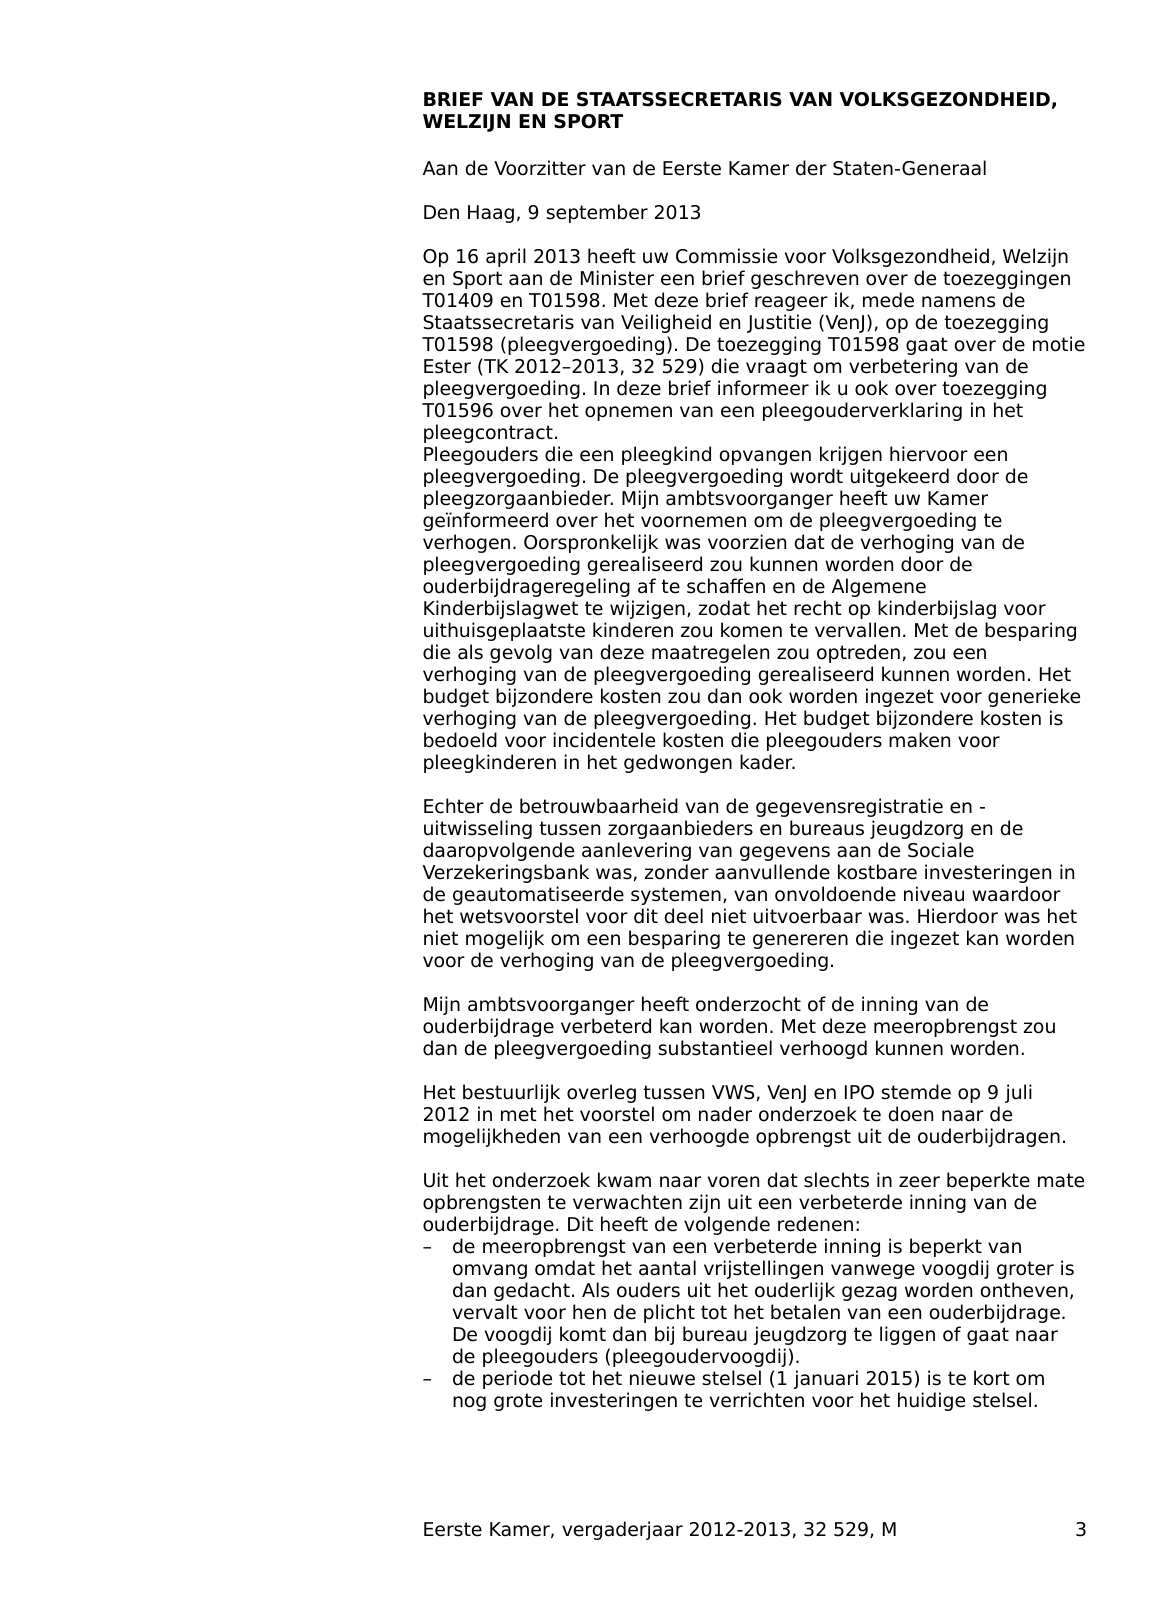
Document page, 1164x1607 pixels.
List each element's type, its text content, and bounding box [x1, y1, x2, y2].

subtitle BRIEF VAN DE STAATSSECRETARIS VAN VOLKSGEZONDHEID, WELZIJN EN SPORT [422, 89, 1087, 133]
text Den Haag, 9 september 2013 [422, 202, 1087, 224]
text Mijn ambtsvoorganger heeft onderzocht of de inning van de ouderbijdrage verbeterd kan worden. Met deze meeropbrengst zou dan de pleegvergoeding substantieel verhoogd kunnen worden. [422, 994, 1087, 1060]
text Echter de betrouwbaarheid van de gegevensregistratie en -uitwisseling tussen zorgaanbieders en bureaus jeugdzorg en de daaropvolgende aanlevering van gegevens aan de Sociale Verzekeringsbank was, zonder aanvullende kostbare investeringen in de geautomatiseerde systemen, van onvoldoende niveau waardoor het wetsvoorstel voor dit deel niet uitvoerbaar was. Hierdoor was het niet mogelijk om een besparing te genereren die ingezet kan worden voor de verhoging van de pleegvergoeding. [422, 796, 1087, 972]
text Uit het onderzoek kwam naar voren dat slechts in zeer beperkte mate opbrengsten te verwachten zijn uit een verbeterde inning van de ouderbijdrage. Dit heeft de volgende redenen: [422, 1170, 1087, 1236]
text – de meeropbrengst van een verbeterde inning is beperkt van omvang omdat het aantal vrijstellingen vanwege voogdij groter is dan gedacht. Als ouders uit het ouderlijk gezag worden ontheven, vervalt voor hen de plicht tot het betalen van een ouderbijdrage. De voogdij komt dan bij bureau jeugdzorg te liggen of gaat naar de pleegouders (pleegoudervoogdij). [422, 1236, 1087, 1368]
text Aan de Voorzitter van de Eerste Kamer der Staten-Generaal [422, 158, 1087, 180]
text Het bestuurlijk overleg tussen VWS, VenJ en IPO stemde op 9 juli 2012 in met het voorstel om nader onderzoek te doen naar de mogelijkheden van een verhoogde opbrengst uit de ouderbijdragen. [422, 1082, 1087, 1148]
text Op 16 april 2013 heeft uw Commissie voor Volksgezondheid, Welzijn en Sport aan de Minister een brief geschreven over de toezeggingen T01409 en T01598. Met deze brief reageer ik, mede namens de Staatssecretaris van Veiligheid en Justitie (VenJ), op de toezegging T01598 (pleegvergoeding). De toezegging T01598 gaat over de motie Ester (TK 2012–2013, 32 529) die vraagt om verbetering van de pleegvergoeding. In deze brief informeer ik u ook over toezegging T01596 over het opnemen van een pleegouderverklaring in het pleegcontract. [422, 246, 1087, 444]
text – de periode tot het nieuwe stelsel (1 januari 2015) is te kort om nog grote investeringen te verrichten voor het huidige stelsel. [422, 1368, 1087, 1412]
text Pleegouders die een pleegkind opvangen krijgen hiervoor een pleegvergoeding. De pleegvergoeding wordt uitgekeerd door de pleegzorgaanbieder. Mijn ambtsvoorganger heeft uw Kamer geïnformeerd over het voornemen om de pleegvergoeding te verhogen. Oorspronkelijk was voorzien dat de verhoging van de pleegvergoeding gerealiseerd zou kunnen worden door de ouderbijdrageregeling af te schaffen en de Algemene Kinderbijslagwet te wijzigen, zodat het recht op kinderbijslag voor uithuisgeplaatste kinderen zou komen te vervallen. Met de besparing die als gevolg van deze maatregelen zou optreden, zou een verhoging van de pleegvergoeding gerealiseerd kunnen worden. Het budget bijzondere kosten zou dan ook worden ingezet voor generieke verhoging van de pleegvergoeding. Het budget bijzondere kosten is bedoeld voor incidentele kosten die pleegouders maken voor pleegkinderen in het gedwongen kader. [422, 444, 1087, 774]
